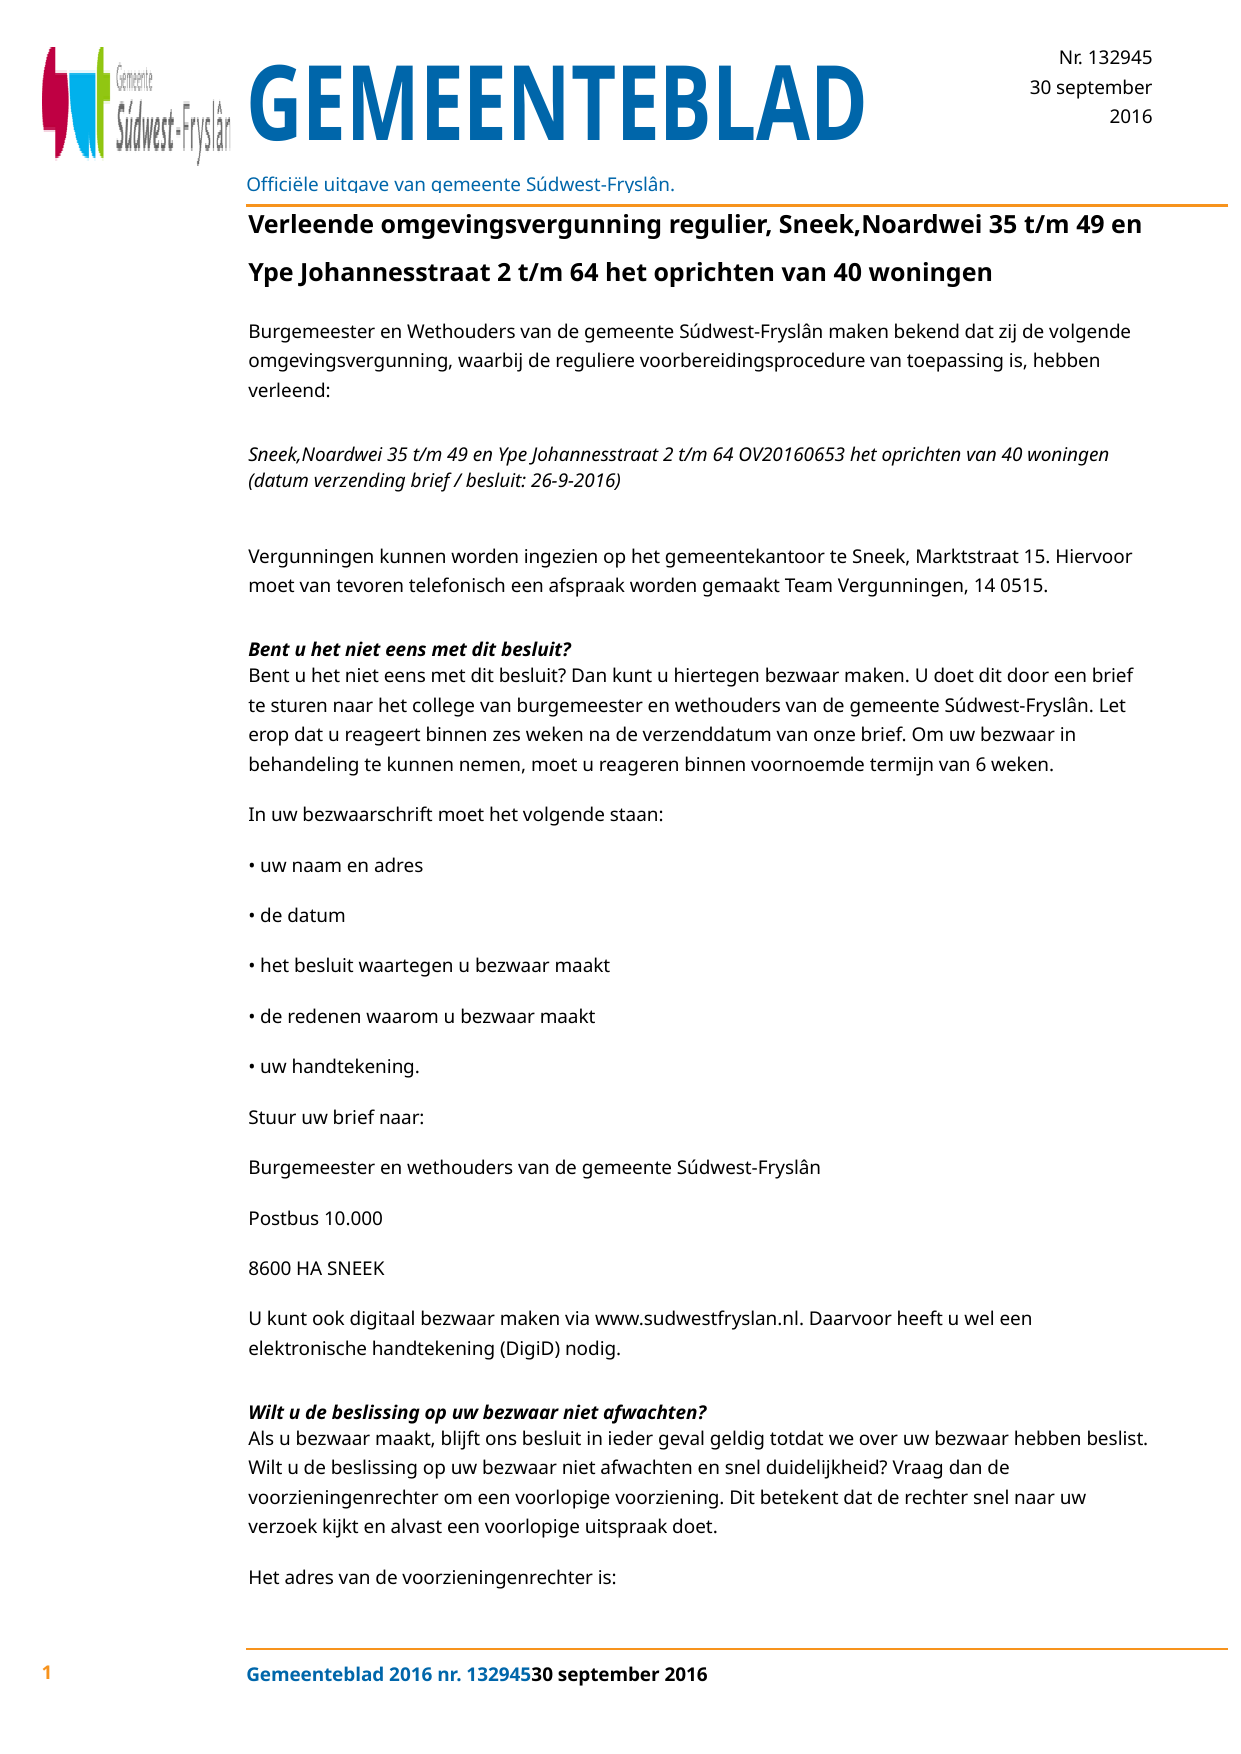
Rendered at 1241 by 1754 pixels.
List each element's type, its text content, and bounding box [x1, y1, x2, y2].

text Sneek,Noardwei 35 t/m 49 en Ype Johannesstraat 2 t/m 64 OV20160653 het oprichten van 40 woningen (datum verzending brief / besluit: 26-9-2016) [248, 441, 1152, 492]
text Als u bezwaar maakt, blijft ons besluit in ieder geval geldig totdat we over uw bezwaar hebben beslist. Wilt u de beslissing op uw bezwaar niet afwachten en snel duidelijkheid? Vraag dan de voorzieningenrechter om een voorlopige voorziening. Dit betekent dat de rechter snel naar uw verzoek kijkt en alvast een voorlopige uitspraak doet. [248, 1425, 1152, 1539]
text 8600 HA SNEEK [248, 1255, 1152, 1281]
text Wilt u de beslissing op uw bezwaar niet afwachten? [248, 1399, 1152, 1425]
text Vergunningen kunnen worden ingezien op het gemeentekantoor te Sneek, Marktstraat 15. Hiervoor moet van tevoren telefonisch een afspraak worden gemaakt Team Vergunningen, 14 0515. [248, 543, 1152, 598]
text • het besluit waartegen u bezwaar maakt [248, 953, 1152, 978]
text • uw naam en adres [248, 852, 1152, 877]
text Burgemeester en Wethouders van de gemeente Súdwest-Fryslân maken bekend dat zij de volgende omgevingsvergunning, waarbij de reguliere voorbereidingsprocedure van toepassing is, hebben verleend: [248, 318, 1152, 403]
picture [41, 47, 231, 172]
text U kunt ook digitaal bezwaar maken via www.sudwestfryslan.nl. Daarvoor heeft u wel een elektronische handtekening (DigiD) nodig. [248, 1306, 1152, 1361]
text • uw handtekening. [248, 1053, 1152, 1079]
text Bent u het niet eens met dit besluit? Dan kunt u hiertegen bezwaar maken. U doet dit door een brief te sturen naar het college van burgemeester en wethouders van de gemeente Súdwest-Fryslân. Let erop dat u reageert binnen zes weken na de verzenddatum van onze brief. Om uw bezwaar in behandeling te kunnen nemen, moet u reageren binnen voornoemde termijn van 6 weken. [248, 662, 1152, 777]
text • de datum [248, 902, 1152, 928]
text Stuur uw brief naar: [248, 1104, 1152, 1129]
text In uw bezwaarschrift moet het volgende staan: [248, 801, 1152, 827]
text Postbus 10.000 [248, 1205, 1152, 1230]
text • de redenen waarom u bezwaar maakt [248, 1003, 1152, 1029]
text Verleende omgevingsvergunning regulier, Sneek,Noardwei 35 t/m 49 en Ype Johannesstraat 2 t/m 64 het oprichten van 40 woningen [248, 207, 1152, 288]
text Burgemeester en wethouders van de gemeente Súdwest-Fryslân [248, 1154, 1152, 1180]
text Het adres van de voorzieningenrechter is: [248, 1564, 1152, 1590]
text Bent u het niet eens met dit besluit? [248, 636, 1152, 662]
